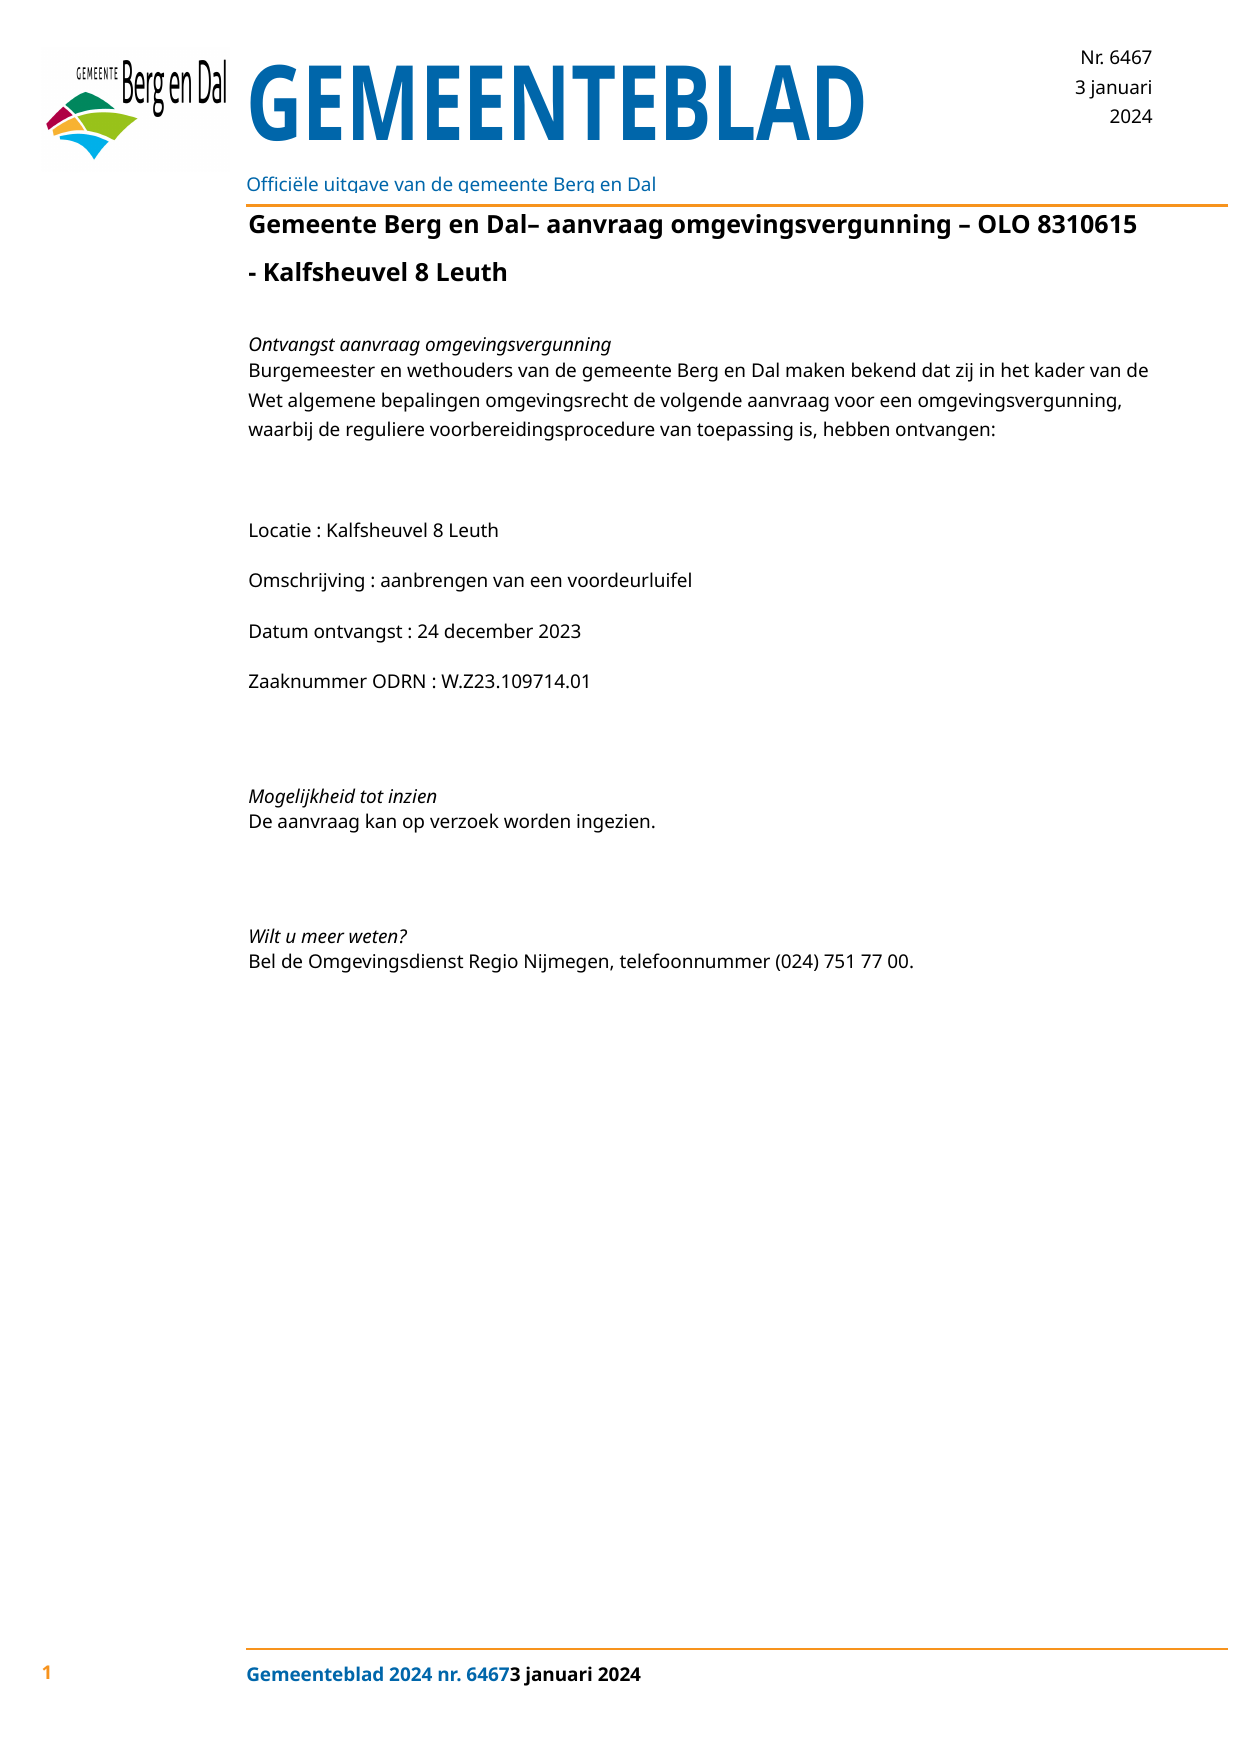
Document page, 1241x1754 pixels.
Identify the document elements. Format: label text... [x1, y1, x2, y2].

text Zaaknummer ODRN : W.Z23.109714.01 [248, 668, 1152, 694]
text Mogelijkheid tot inzien [248, 783, 1152, 808]
text Wilt u meer weten? [248, 923, 1152, 949]
text Burgemeester en wethouders van de gemeente Berg en Dal maken bekend dat zij in het kader van de Wet algemene bepalingen omgevingsrecht de volgende aanvraag voor een omgevingsvergunning, waarbij de reguliere voorbereidingsprocedure van toepassing is, hebben ontvangen: [248, 357, 1152, 442]
text Datum ontvangst : 24 december 2023 [248, 618, 1152, 644]
text Gemeente Berg en Dal– aanvraag omgevingsvergunning – OLO 8310615 - Kalfsheuvel 8 Leuth [248, 207, 1152, 288]
text Bel de Omgevingsdienst Regio Nijmegen, telefoonnummer (024) 751 77 00. [248, 949, 1152, 974]
text De aanvraag kan op verzoek worden ingezien. [248, 808, 1152, 834]
text Locatie : Kalfsheuvel 8 Leuth [248, 517, 1152, 543]
picture [41, 47, 231, 172]
text Ontvangst aanvraag omgevingsvergunning [248, 331, 1152, 357]
text Omschrijving : aanbrengen van een voordeurluifel [248, 568, 1152, 593]
